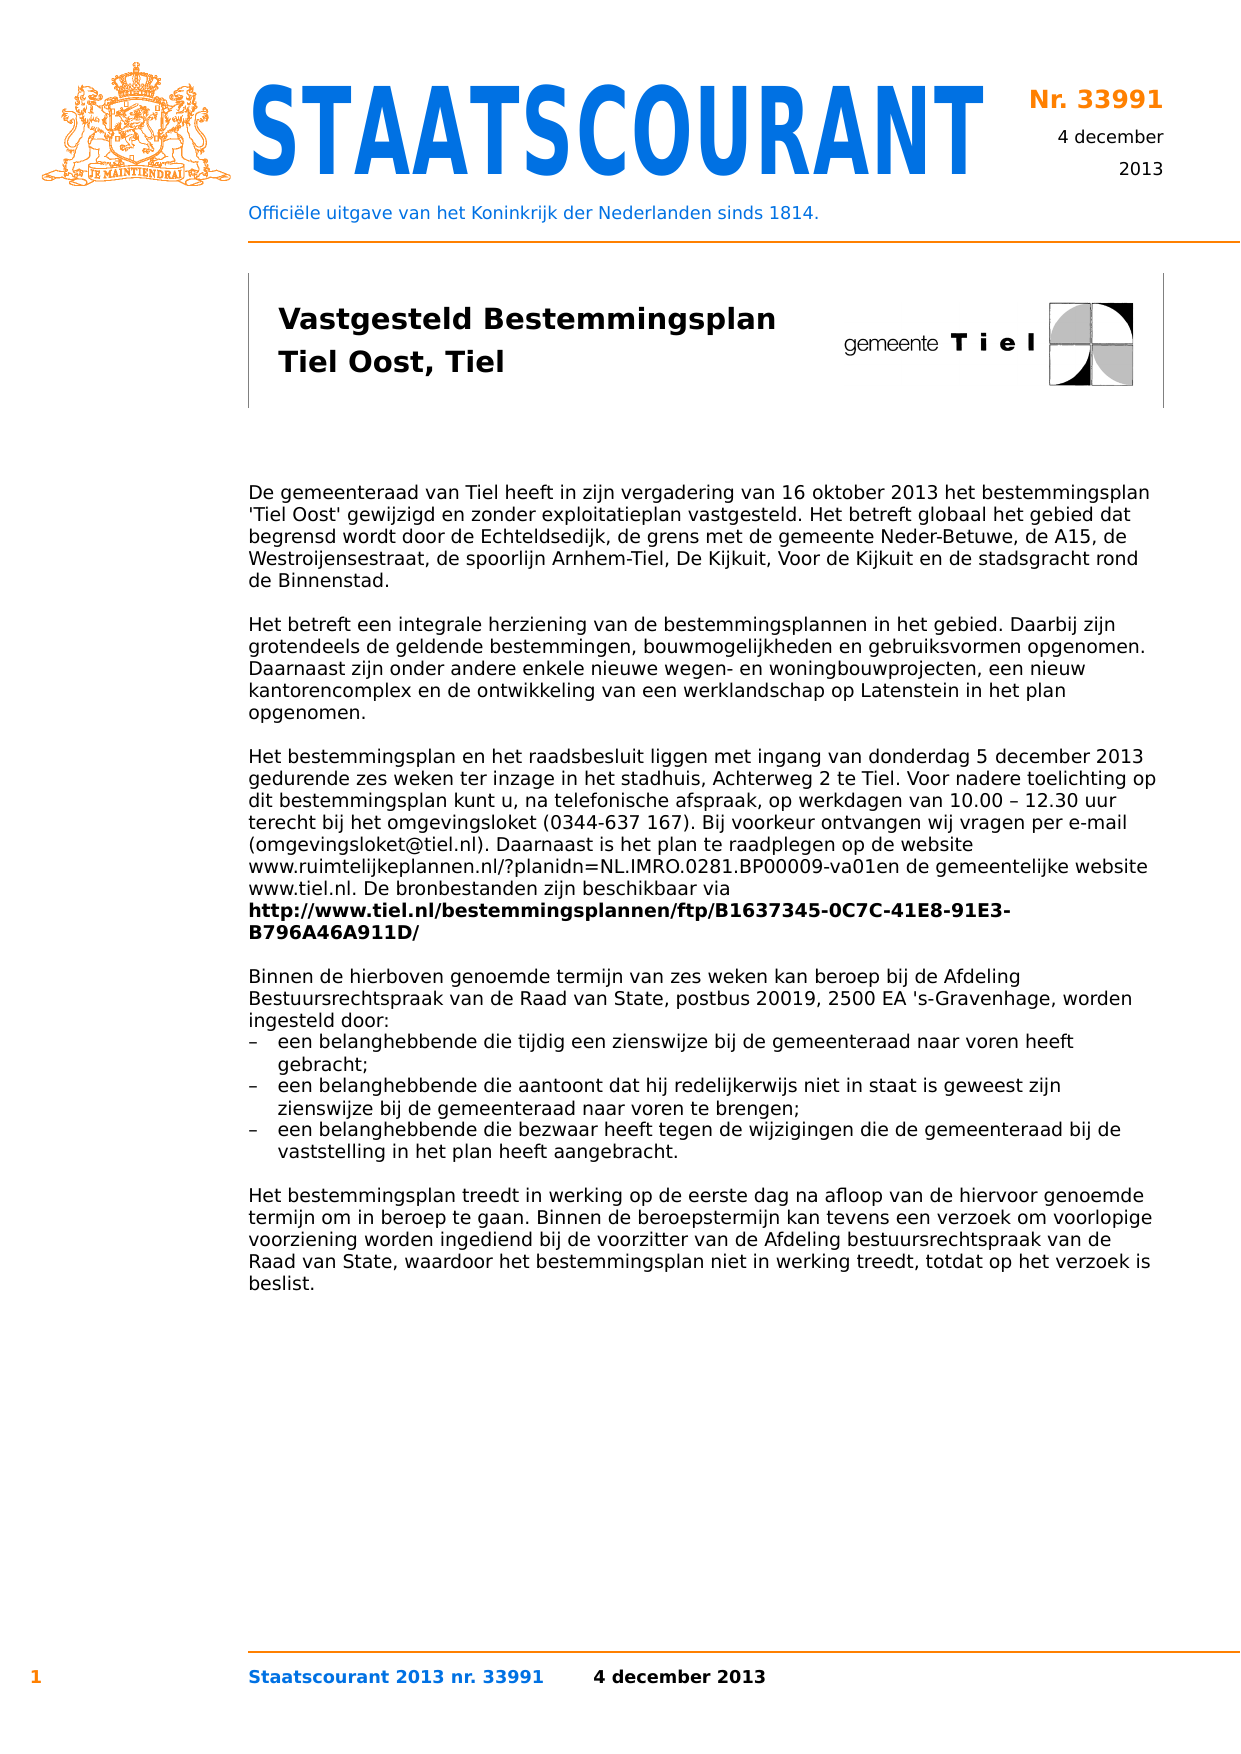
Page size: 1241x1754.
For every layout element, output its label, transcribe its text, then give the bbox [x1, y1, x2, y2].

table_header Nr. 33991 [998, 62, 1240, 121]
subtitle Vastgesteld Bestemmingsplan Tiel Oost, Tiel [249, 273, 1163, 408]
text – een belanghebbende die aantoont dat hij redelijkerwijs niet in staat is geweest zijn zienswijze bij de gemeenteraad naar voren te brengen; [248, 1075, 1163, 1119]
text Het betreft een integrale herziening van de bestemmingsplannen in het gebied. Daarbij zijn grotendeels de geldende bestemmingen, bouwmogelijkheden en gebruiksvormen opgenomen. Daarnaast zijn onder andere enkele nieuwe wegen- en woningbouwprojecten, een nieuw kantorencomplex en de ontwikkeling van een werklandschap op Latenstein in het plan opgenomen. [248, 614, 1163, 724]
text De gemeenteraad van Tiel heeft in zijn vergadering van 16 oktober 2013 het bestemmingsplan 'Tiel Oost' gewijzigd en zonder exploitatieplan vastgesteld. Het betreft globaal het gebied dat begrensd wordt door de Echteldsedijk, de grens met de gemeente Neder-Betuwe, de A15, de Westroijensestraat, de spoorlijn Arnhem-Tiel, De Kijkuit, Voor de Kijkuit en de stadsgracht rond de Binnenstad. [248, 482, 1163, 592]
table_cell Officiële uitgave van het Koninkrijk der Nederlanden sinds 1814. [248, 203, 1240, 241]
text Het bestemmingsplan en het raadsbesluit liggen met ingang van donderdag 5 december 2013 gedurende zes weken ter inzage in het stadhuis, Achterweg 2 te Tiel. Voor nadere toelichting op dit bestemmingsplan kunt u, na telefonische afspraak, op werkdagen van 10.00 – 12.30 uur terecht bij het omgevingsloket (0344-637 167). Bij voorkeur ontvangen wij vragen per e-mail (omgevingsloket@tiel.nl). Daarnaast is het plan te raadplegen op de website www.ruimtelijkeplannen.nl/?planidn=NL.IMRO.0281.BP00009-va01en de gemeentelijke website www.tiel.nl. De bronbestanden zijn beschikbaar via http://www.tiel.nl/bestemmingsplannen/ftp/B1637345-0C7C-41E8-91E3-B796A46A911D/ [248, 746, 1163, 944]
text Het bestemmingsplan treedt in werking op de eerste dag na afloop van de hiervoor genoemde termijn om in beroep te gaan. Binnen de beroepstermijn kan tevens een verzoek om voorlopige voorziening worden ingediend bij de voorzitter van de Afdeling bestuursrechtspraak van de Raad van State, waardoor het bestemmingsplan niet in werking treedt, totdat op het verzoek is beslist. [248, 1185, 1163, 1295]
table_cell 4 december [998, 121, 1240, 153]
picture [41, 62, 231, 186]
text – een belanghebbende die tijdig een zienswijze bij de gemeenteraad naar voren heeft gebracht; [248, 1031, 1163, 1075]
picture [844, 302, 1134, 386]
table_header STAATSCOURANT [248, 62, 998, 203]
table_header [25, 62, 248, 241]
text Binnen de hierboven genoemde termijn van zes weken kan beroep bij de Afdeling Bestuursrechtspraak van de Raad van State, postbus 20019, 2500 EA 's-Gravenhage, worden ingesteld door: [248, 966, 1163, 1031]
table_cell 2013 [998, 153, 1240, 203]
text – een belanghebbende die bezwaar heeft tegen de wijzigingen die de gemeenteraad bij de vaststelling in het plan heeft aangebracht. [248, 1119, 1163, 1163]
